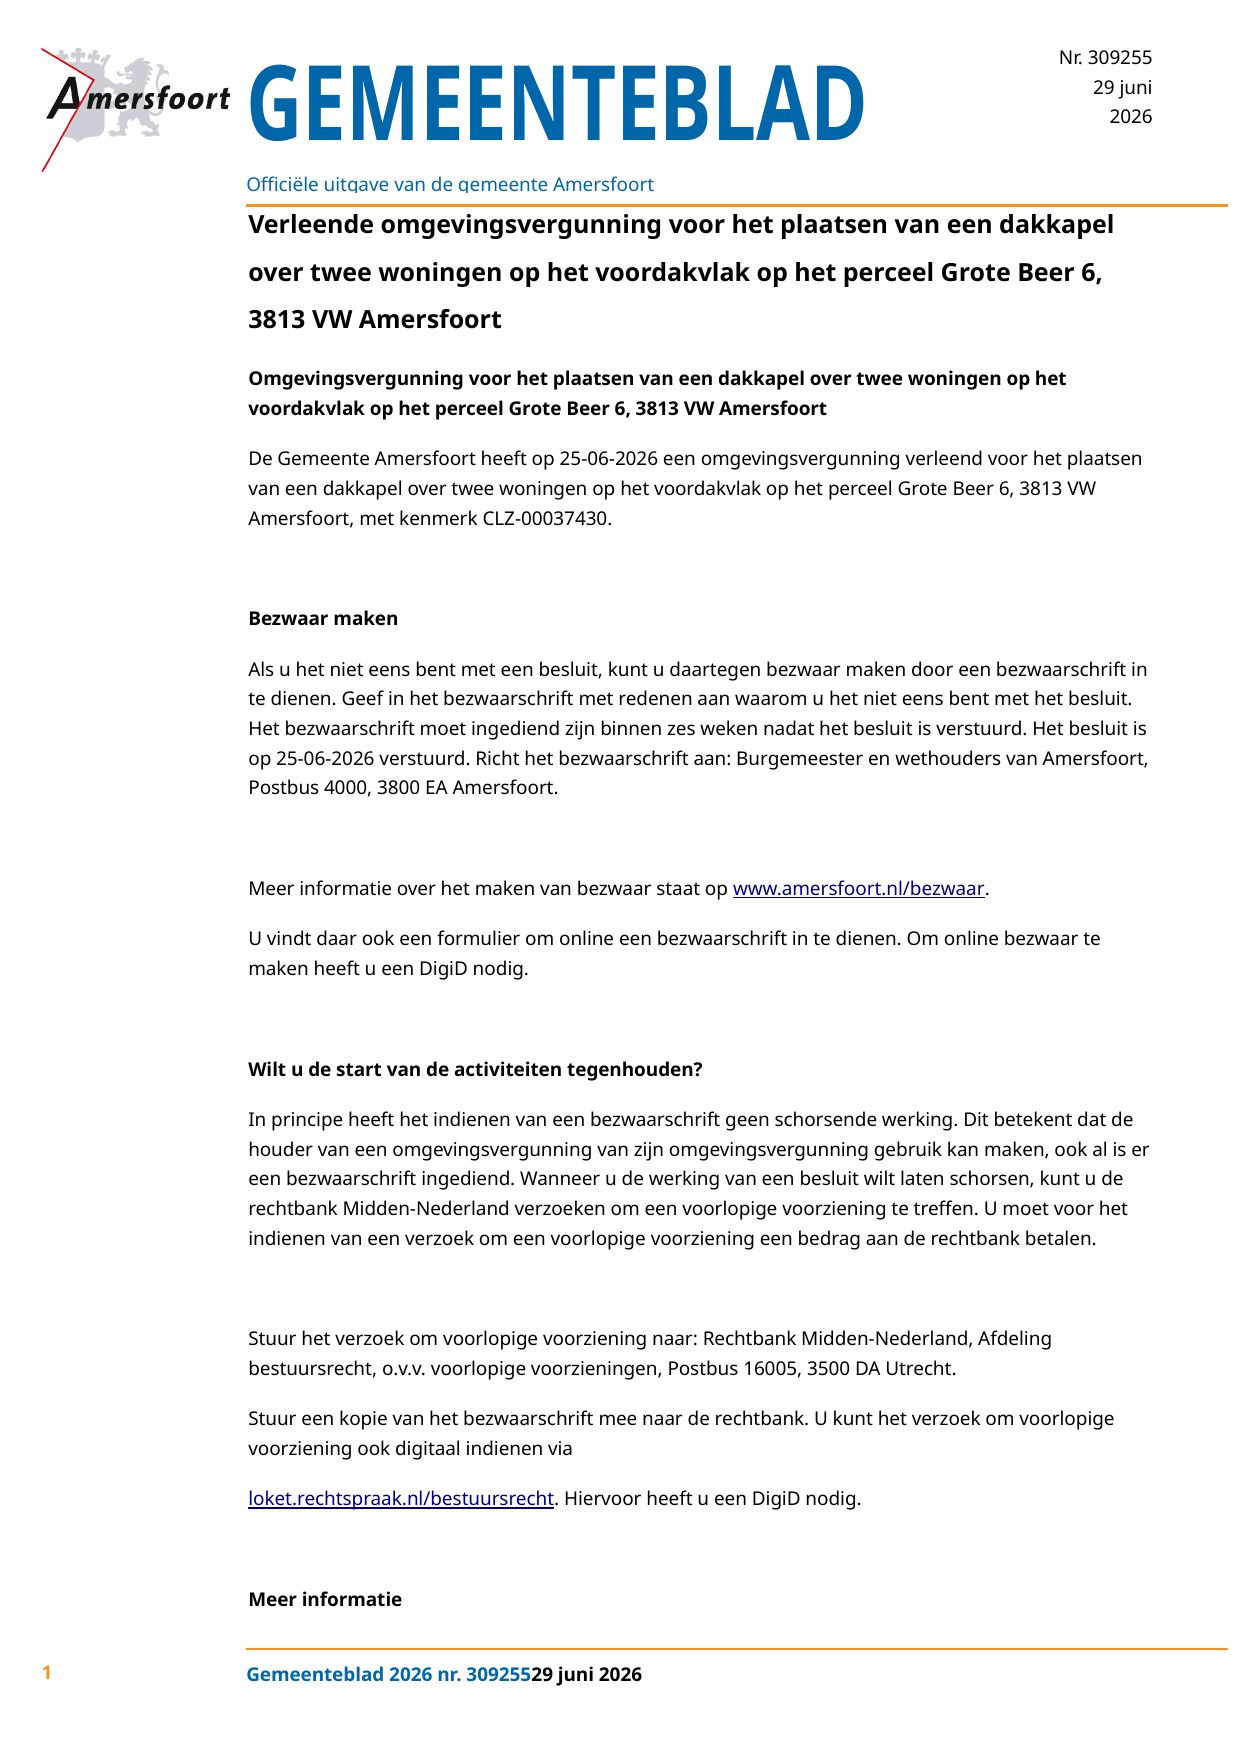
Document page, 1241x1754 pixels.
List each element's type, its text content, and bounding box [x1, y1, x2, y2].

text In principe heeft het indienen van een bezwaarschrift geen schorsende werking. Dit betekent dat de houder van een omgevingsvergunning van zijn omgevingsvergunning gebruik kan maken, ook al is er een bezwaarschrift ingediend. Wanneer u de werking van een besluit wilt laten schorsen, kunt u de rechtbank Midden-Nederland verzoeken om een voorlopige voorziening te treffen. U moet voor het indienen van een verzoek om een voorlopige voorziening een bedrag aan de rechtbank betalen. [248, 1106, 1152, 1250]
text Omgevingsvergunning voor het plaatsen van een dakkapel over twee woningen op het voordakvlak op het perceel Grote Beer 6, 3813 VW Amersfoort [248, 366, 1152, 421]
text De Gemeente Amersfoort heeft op 25-06-2026 een omgevingsvergunning verleend voor het plaatsen van een dakkapel over twee woningen op het voordakvlak op het perceel Grote Beer 6, 3813 VW Amersfoort, met kenmerk CLZ-00037430. [248, 446, 1152, 530]
text U vindt daar ook een formulier om online een bezwaarschrift in te dienen. Om online bezwaar te maken heeft u een DigiD nodig. [248, 926, 1152, 981]
text Meer informatie over het maken van bezwaar staat op www.amersfoort.nl/bezwaar. [248, 875, 1152, 901]
text Verleende omgevingsvergunning voor het plaatsen van een dakkapel over twee woningen op het voordakvlak op het perceel Grote Beer 6, 3813 VW Amersfoort [248, 207, 1152, 336]
text Stuur het verzoek om voorlopige voorziening naar: Rechtbank Midden-Nederland, Afdeling bestuursrecht, o.v.v. voorlopige voorzieningen, Postbus 16005, 3500 DA Utrecht. [248, 1326, 1152, 1381]
text Wilt u de start van de activiteiten tegenhouden? [248, 1056, 1152, 1082]
text Bezwaar maken [248, 606, 1152, 631]
picture [41, 47, 231, 172]
text Stuur een kopie van het bezwaarschrift mee naar de rechtbank. U kunt het verzoek om voorlopige voorziening ook digitaal indienen via [248, 1406, 1152, 1461]
text loket.rechtspraak.nl/bestuursrecht. Hiervoor heeft u een DigiD nodig. [248, 1486, 1152, 1511]
text Meer informatie [248, 1586, 1152, 1612]
text Als u het niet eens bent met een besluit, kunt u daartegen bezwaar maken door een bezwaarschrift in te dienen. Geef in het bezwaarschrift met redenen aan waarom u het niet eens bent met het besluit. Het bezwaarschrift moet ingediend zijn binnen zes weken nadat het besluit is verstuurd. Het besluit is op 25-06-2026 verstuurd. Richt het bezwaarschrift aan: Burgemeester en wethouders van Amersfoort, Postbus 4000, 3800 EA Amersfoort. [248, 656, 1152, 800]
